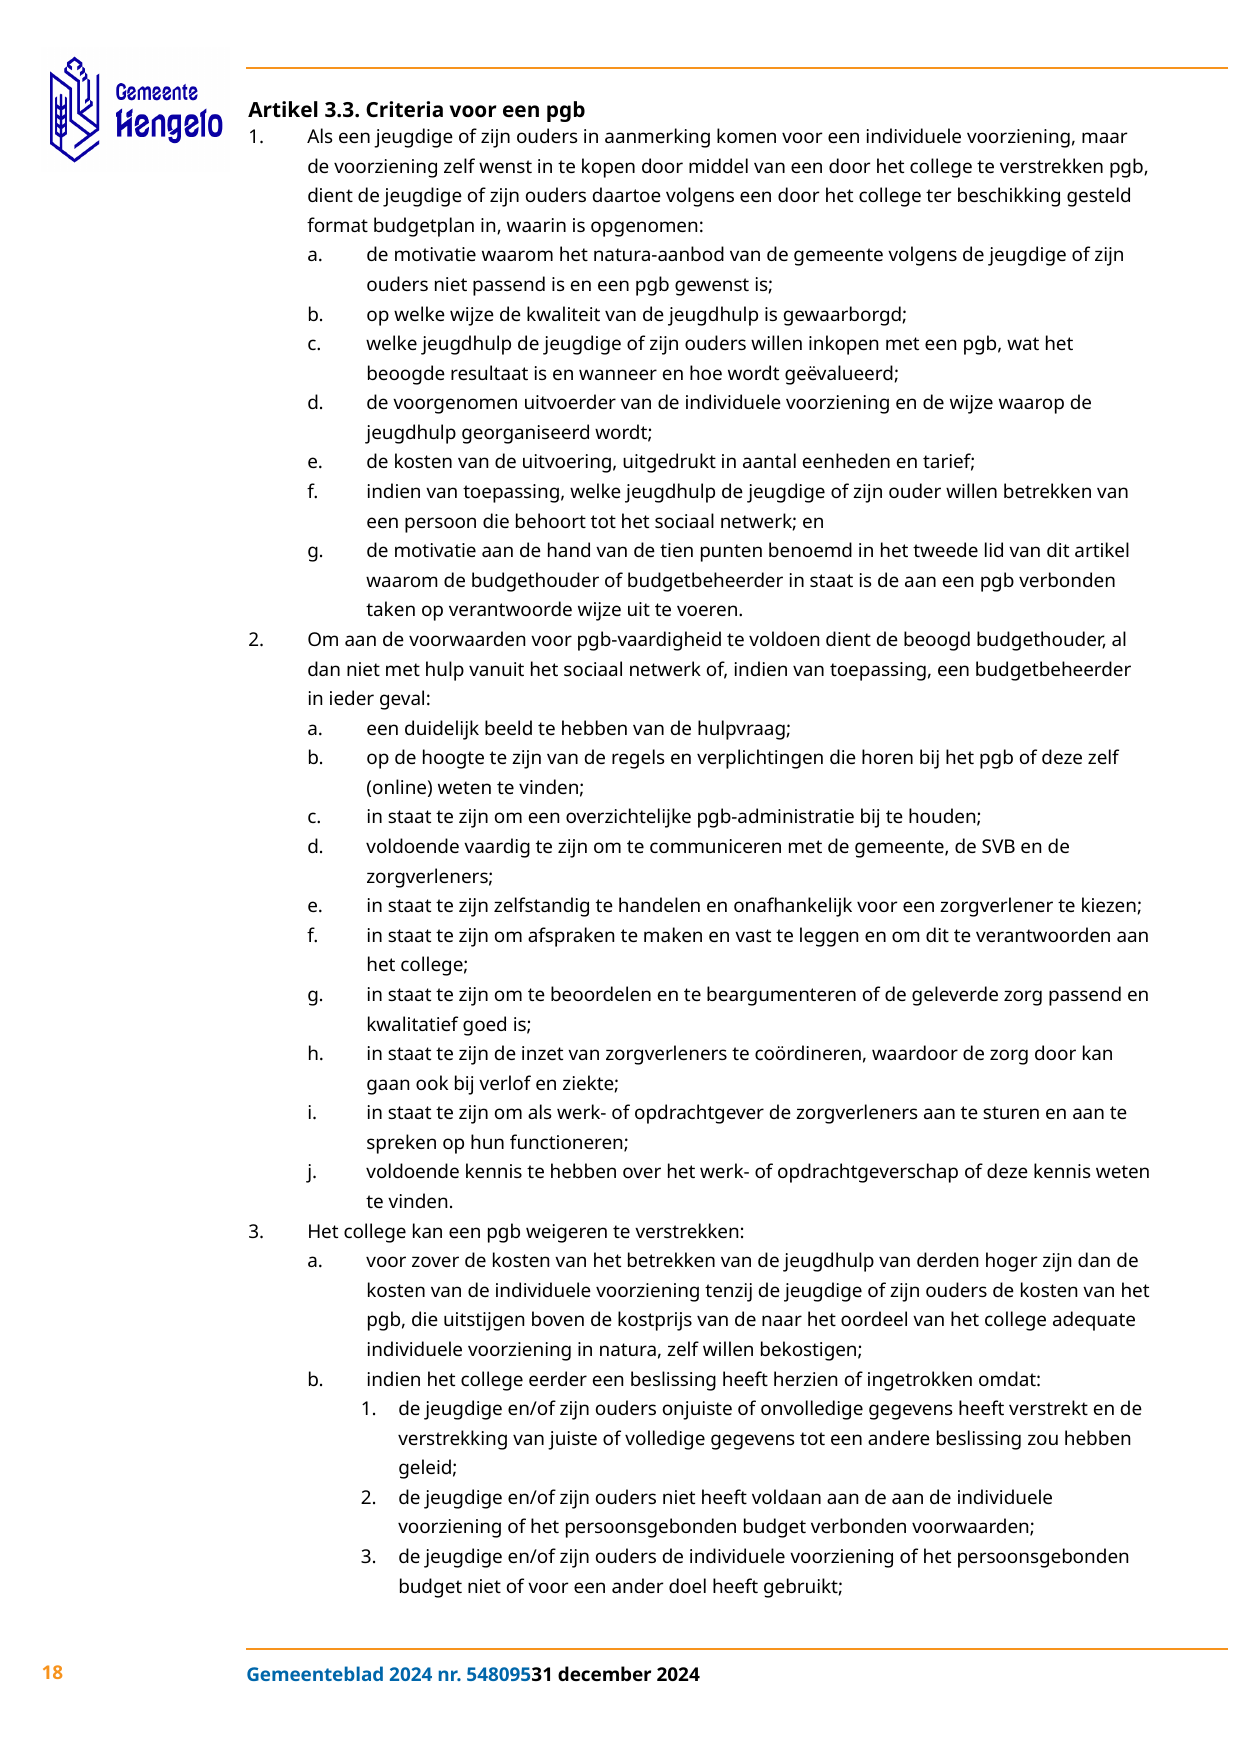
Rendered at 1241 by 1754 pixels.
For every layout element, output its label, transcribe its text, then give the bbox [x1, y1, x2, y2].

list welke jeugdhulp de jeugdige of zijn ouders willen inkopen met een pgb, wat het beoogde resultaat is en wanneer en hoe wordt geëvalueerd; [307, 330, 1152, 386]
list in staat te zijn om een overzichtelijke pgb-administratie bij te houden; [307, 804, 1152, 829]
list voor zover de kosten van het betrekken van de jeugdhulp van derden hoger zijn dan de kosten van de individuele voorziening tenzij de jeugdige of zijn ouders de kosten van het pgb, die uitstijgen boven de kostprijs van de naar het oordeel van het college adequate individuele voorziening in natura, zelf willen bekostigen; [307, 1247, 1152, 1362]
list de jeugdige en/of zijn ouders niet heeft voldaan aan de aan de individuele voorziening of het persoonsgebonden budget verbonden voorwaarden; [361, 1484, 1152, 1539]
list in staat te zijn om te beoordelen en te beargumenteren of de geleverde zorg passend en kwalitatief goed is; [307, 981, 1152, 1036]
list voldoende kennis te hebben over het werk- of opdrachtgeverschap of deze kennis weten te vinden. [307, 1159, 1152, 1214]
list een duidelijk beeld te hebben van de hulpvraag; [307, 715, 1152, 741]
list op de hoogte te zijn van de regels en verplichtingen die horen bij het pgb of deze zelf (online) weten te vinden; [307, 744, 1152, 800]
list op welke wijze de kwaliteit van de jeugdhulp is gewaarborgd; [307, 301, 1152, 326]
list Het college kan een pgb weigeren te verstrekken: [248, 1218, 1152, 1243]
list in staat te zijn de inzet van zorgverleners te coördineren, waardoor de zorg door kan gaan ook bij verlof en ziekte; [307, 1040, 1152, 1096]
list in staat te zijn om afspraken te maken en vast te leggen en om dit te verantwoorden aan het college; [307, 922, 1152, 977]
text Artikel 3.3. Criteria voor een pgb [248, 95, 1152, 123]
list de jeugdige en/of zijn ouders onjuiste of onvolledige gegevens heeft verstrekt en de verstrekking van juiste of volledige gegevens tot een andere beslissing zou hebben geleid; [361, 1395, 1152, 1480]
list indien het college eerder een beslissing heeft herzien of ingetrokken omdat: [307, 1366, 1152, 1391]
list de motivatie aan de hand van de tien punten benoemd in het tweede lid van dit artikel waarom de budgethouder of budgetbeheerder in staat is de aan een pgb verbonden taken op verantwoorde wijze uit te voeren. [307, 537, 1152, 622]
list voldoende vaardig te zijn om te communiceren met de gemeente, de SVB en de zorgverleners; [307, 833, 1152, 888]
picture [41, 47, 231, 172]
list de motivatie waarom het natura-aanbod van de gemeente volgens de jeugdige of zijn ouders niet passend is en een pgb gewenst is; [307, 242, 1152, 297]
list de jeugdige en/of zijn ouders de individuele voorziening of het persoonsgebonden budget niet of voor een ander doel heeft gebruikt; [361, 1543, 1152, 1598]
list de voorgenomen uitvoerder van de individuele voorziening en de wijze waarop de jeugdhulp georganiseerd wordt; [307, 389, 1152, 445]
list indien van toepassing, welke jeugdhulp de jeugdige of zijn ouder willen betrekken van een persoon die behoort tot het sociaal netwerk; en [307, 478, 1152, 533]
list de kosten van de uitvoering, uitgedrukt in aantal eenheden en tarief; [307, 449, 1152, 474]
list Om aan de voorwaarden voor pgb-vaardigheid te voldoen dient de beoogd budgethouder, al dan niet met hulp vanuit het sociaal netwerk of, indien van toepassing, een budgetbeheerder in ieder geval: [248, 626, 1152, 711]
list Als een jeugdige of zijn ouders in aanmerking komen voor een individuele voorziening, maar de voorziening zelf wenst in te kopen door middel van een door het college te verstrekken pgb, dient de jeugdige of zijn ouders daartoe volgens een door het college ter beschikking gesteld format budgetplan in, waarin is opgenomen: [248, 123, 1152, 238]
list in staat te zijn zelfstandig te handelen en onafhankelijk voor een zorgverlener te kiezen; [307, 892, 1152, 918]
list in staat te zijn om als werk- of opdrachtgever de zorgverleners aan te sturen en aan te spreken op hun functioneren; [307, 1099, 1152, 1155]
